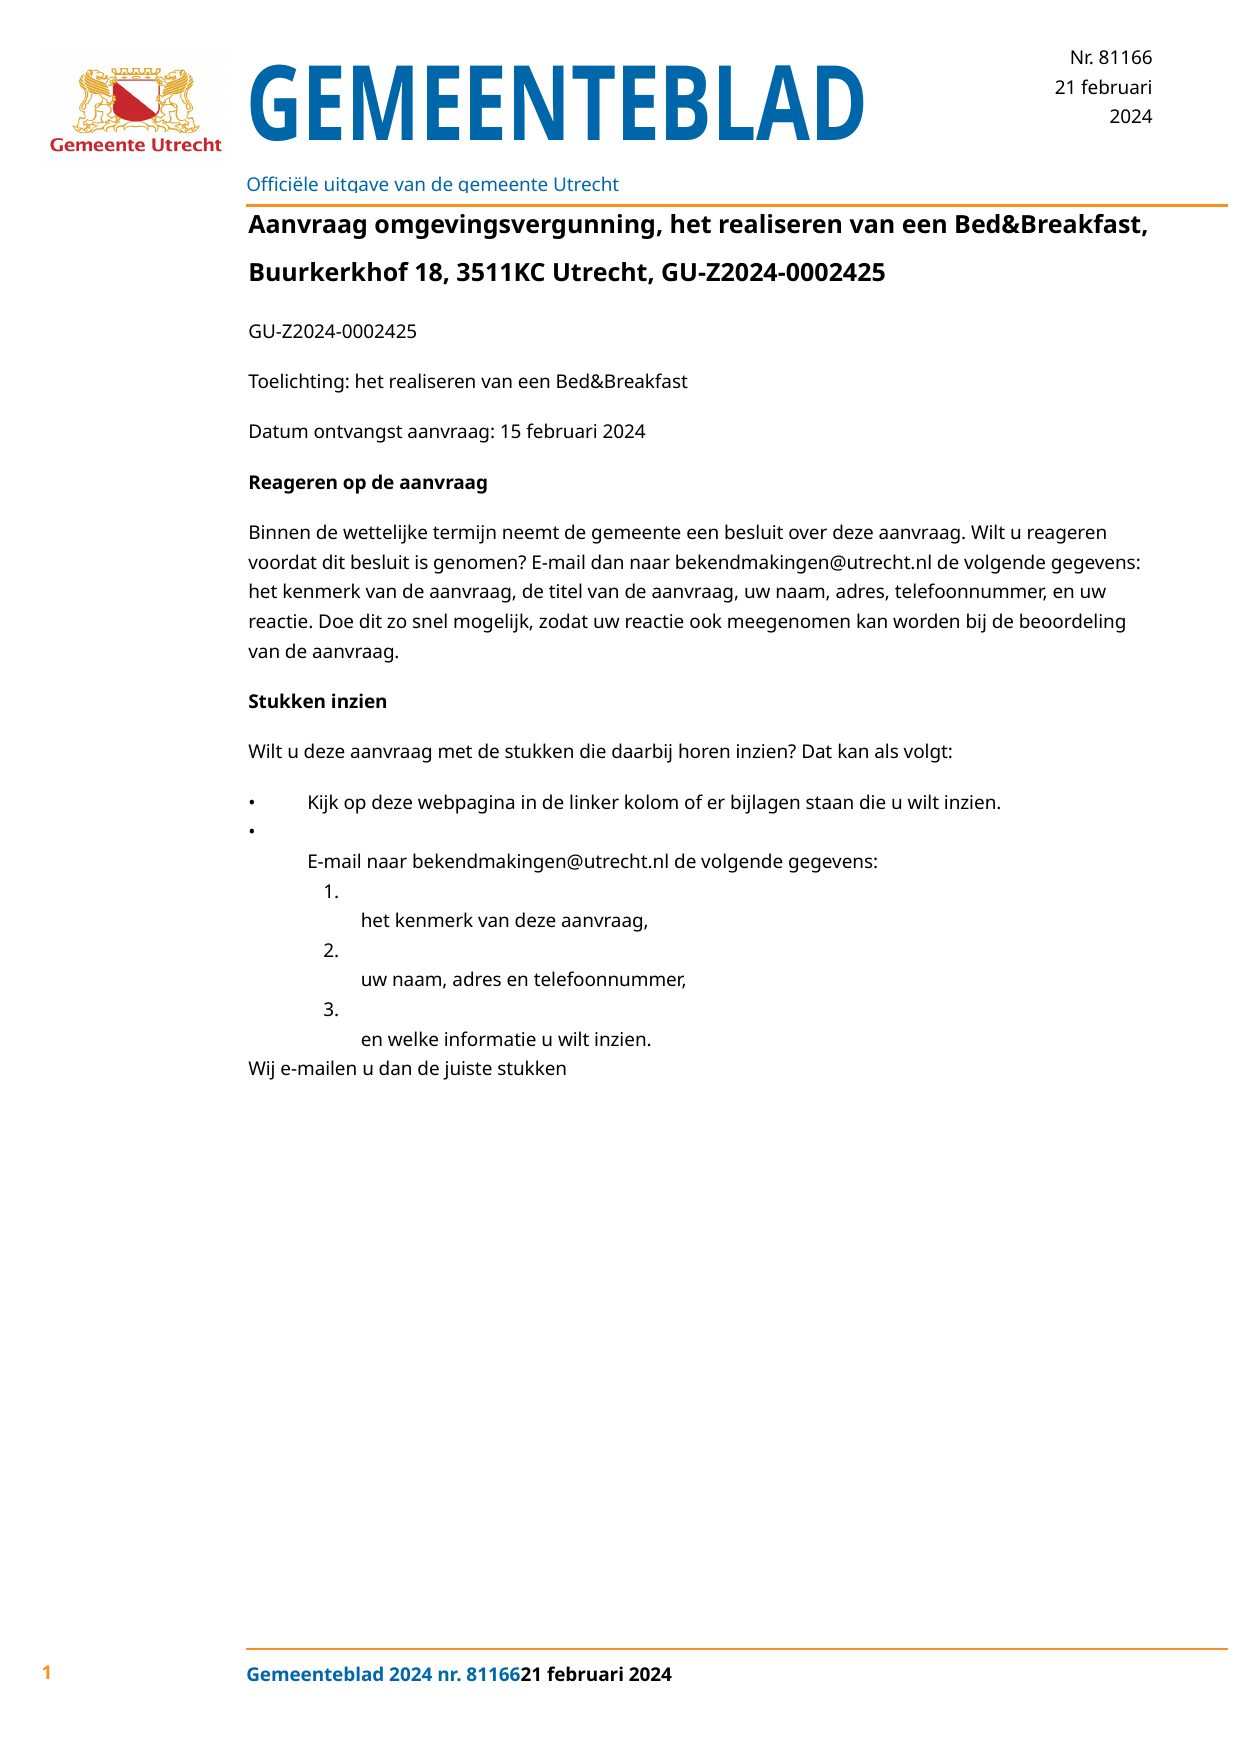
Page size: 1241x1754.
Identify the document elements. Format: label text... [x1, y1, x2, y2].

text Toelichting: het realiseren van een Bed&Breakfast [248, 368, 1152, 394]
list het kenmerk van deze aanvraag, [323, 907, 1152, 933]
list en welke informatie u wilt inzien. [323, 1026, 1152, 1052]
list E-mail naar bekendmakingen@utrecht.nl de volgende gegevens: [248, 848, 1152, 874]
text Aanvraag omgevingsvergunning, het realiseren van een Bed&Breakfast, Buurkerkhof 18, 3511KC Utrecht, GU-Z2024-0002425 [248, 207, 1152, 288]
text GU-Z2024-0002425 [248, 318, 1152, 344]
text Reageren op de aanvraag [248, 469, 1152, 495]
list uw naam, adres en telefoonnummer, [323, 967, 1152, 992]
list Kijk op deze webpagina in de linker kolom of er bijlagen staan die u wilt inzien. [248, 789, 1152, 815]
picture [41, 47, 231, 172]
text Wilt u deze aanvraag met de stukken die daarbij horen inzien? Dat kan als volgt: [248, 739, 1152, 764]
text Stukken inzien [248, 688, 1152, 714]
text Wij e-mailen u dan de juiste stukken [248, 1055, 1152, 1081]
text Datum ontvangst aanvraag: 15 februari 2024 [248, 419, 1152, 444]
text Binnen de wettelijke termijn neemt de gemeente een besluit over deze aanvraag. Wilt u reageren voordat dit besluit is genomen? E-mail dan naar bekendmakingen@utrecht.nl de volgende gegevens: het kenmerk van de aanvraag, de titel van de aanvraag, uw naam, adres, telefoonnummer, en uw reactie. Doe dit zo snel mogelijk, zodat uw reactie ook meegenomen kan worden bij de beoordeling van de aanvraag. [248, 519, 1152, 664]
